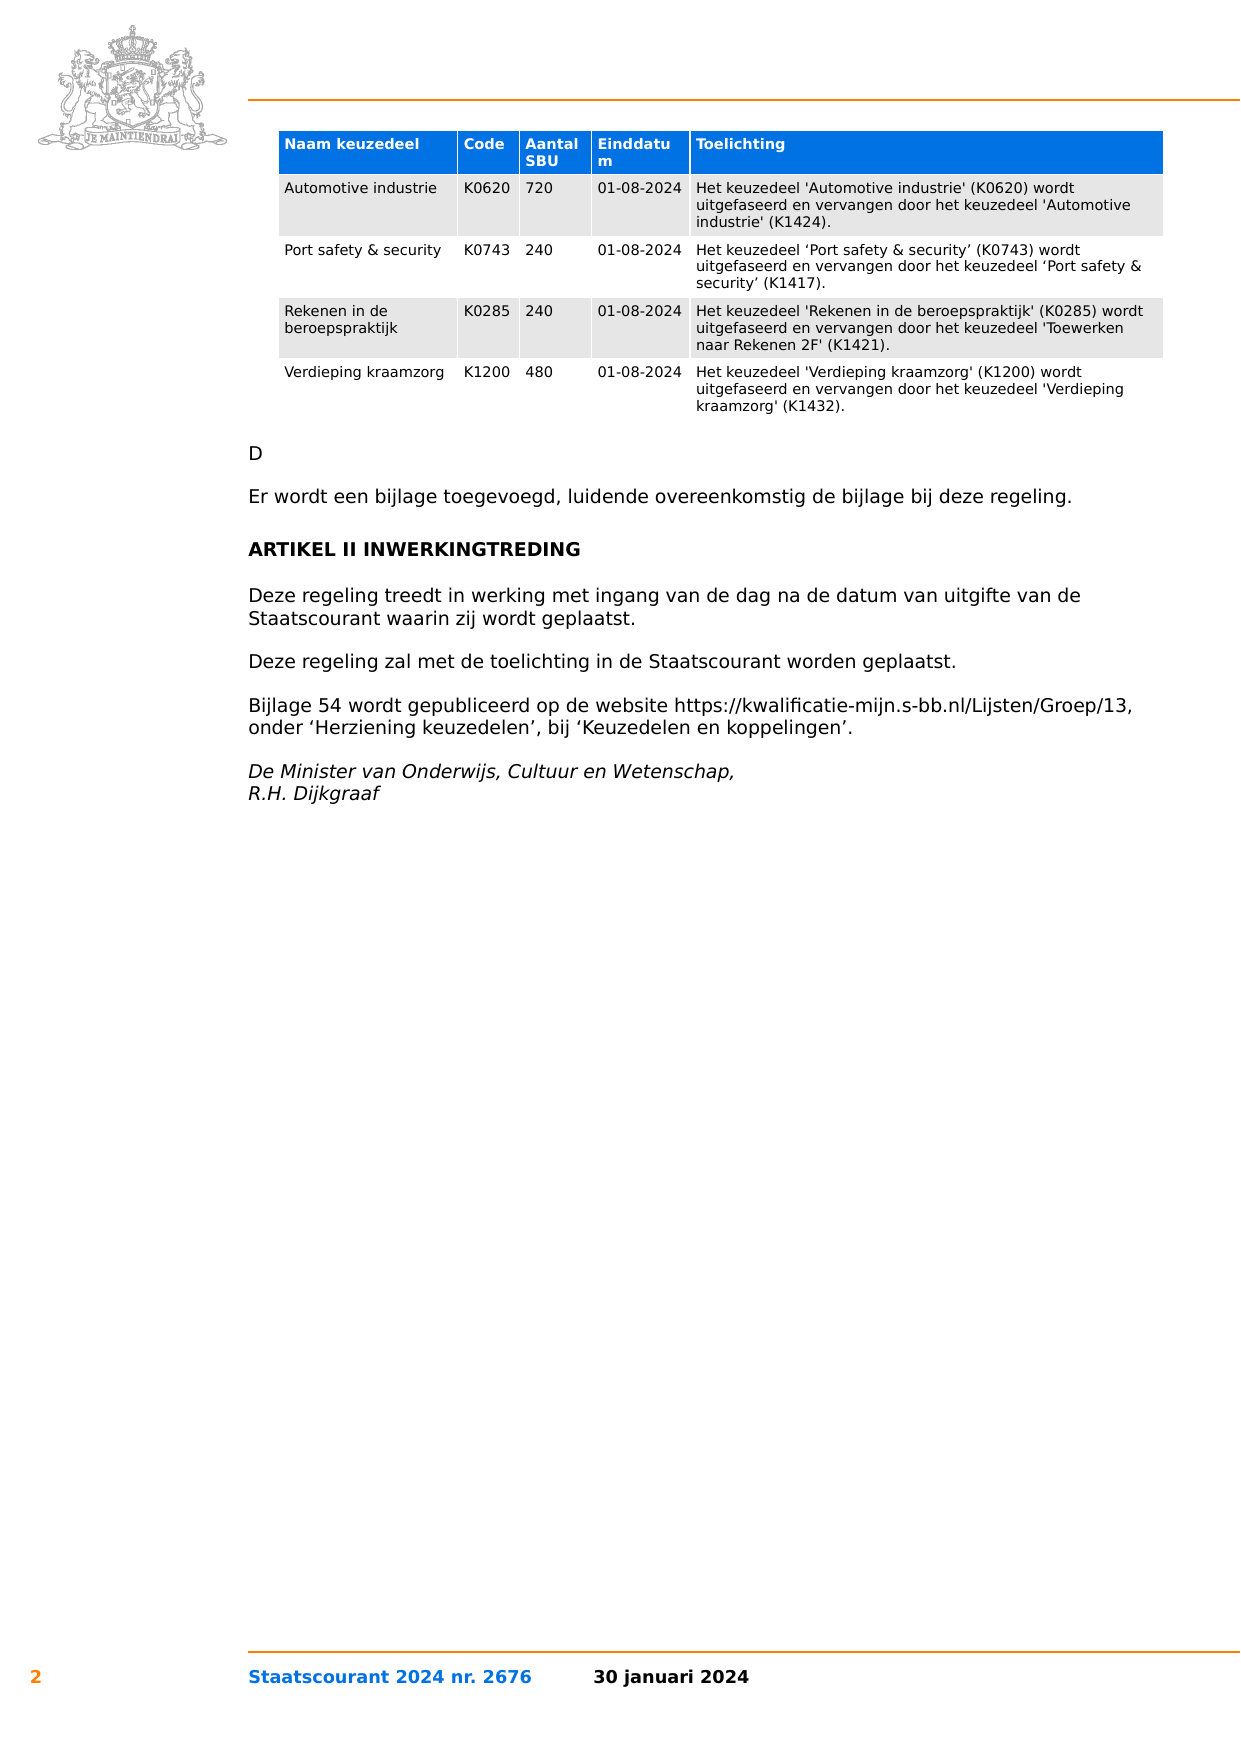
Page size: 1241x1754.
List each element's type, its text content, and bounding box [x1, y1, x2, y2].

table_cell 01-08-2024 [592, 359, 689, 420]
table_cell 01-08-2024 [592, 237, 689, 297]
table_cell 720 [520, 175, 591, 236]
subtitle ARTIKEL II INWERKINGTREDING [248, 538, 1163, 560]
table_cell Het keuzedeel 'Rekenen in de beroepspraktijk' (K0285) wordt uitgefaseerd en vervangen door het keuzedeel 'Toewerken naar Rekenen 2F' (K1421). [691, 298, 1163, 358]
text De Minister van Onderwijs, Cultuur en Wetenschap, R.H. Dijkgraaf [248, 761, 1163, 805]
text D [248, 443, 1163, 464]
text Deze regeling zal met de toelichting in de Staatscourant worden geplaatst. [248, 651, 1163, 673]
table_cell 240 [520, 298, 591, 358]
text Deze regeling treedt in werking met ingang van de dag na de datum van uitgifte van de Staatscourant waarin zij wordt geplaatst. [248, 585, 1163, 629]
table_cell 01-08-2024 [592, 175, 689, 236]
table_cell Port safety & security [279, 237, 457, 297]
table_header Naam keuzedeel [279, 131, 457, 174]
table_cell Verdieping kraamzorg [279, 359, 457, 420]
table_cell 240 [520, 237, 591, 297]
table_cell Automotive industrie [279, 175, 457, 236]
table_cell K1200 [458, 359, 519, 420]
table_cell 480 [520, 359, 591, 420]
text Bijlage 54 wordt gepubliceerd op de website https://kwalificatie-mijn.s-bb.nl/Lijsten/Groep/13, onder ‘Herziening keuzedelen’, bij ‘Keuzedelen en koppelingen’. [248, 695, 1163, 739]
table_cell 01-08-2024 [592, 298, 689, 358]
table_cell K0743 [458, 237, 519, 297]
picture [38, 25, 227, 150]
table_cell Het keuzedeel ‘Port safety & security’ (K0743) wordt uitgefaseerd en vervangen door het keuzedeel ‘Port safety & security’ (K1417). [691, 237, 1163, 297]
table_header Code [458, 131, 519, 174]
table_cell K0285 [458, 298, 519, 358]
table_header Aantal SBU [520, 131, 591, 174]
table_header Einddatum [592, 131, 689, 174]
table_cell K0620 [458, 175, 519, 236]
table_cell Het keuzedeel 'Verdieping kraamzorg' (K1200) wordt uitgefaseerd en vervangen door het keuzedeel 'Verdieping kraamzorg' (K1432). [691, 359, 1163, 420]
table_cell Het keuzedeel 'Automotive industrie' (K0620) wordt uitgefaseerd en vervangen door het keuzedeel 'Automotive industrie' (K1424). [691, 175, 1163, 236]
table_header Toelichting [691, 131, 1163, 174]
table_cell Rekenen in de beroepspraktijk [279, 298, 457, 358]
text Er wordt een bijlage toegevoegd, luidende overeenkomstig de bijlage bij deze regeling. [248, 486, 1163, 508]
